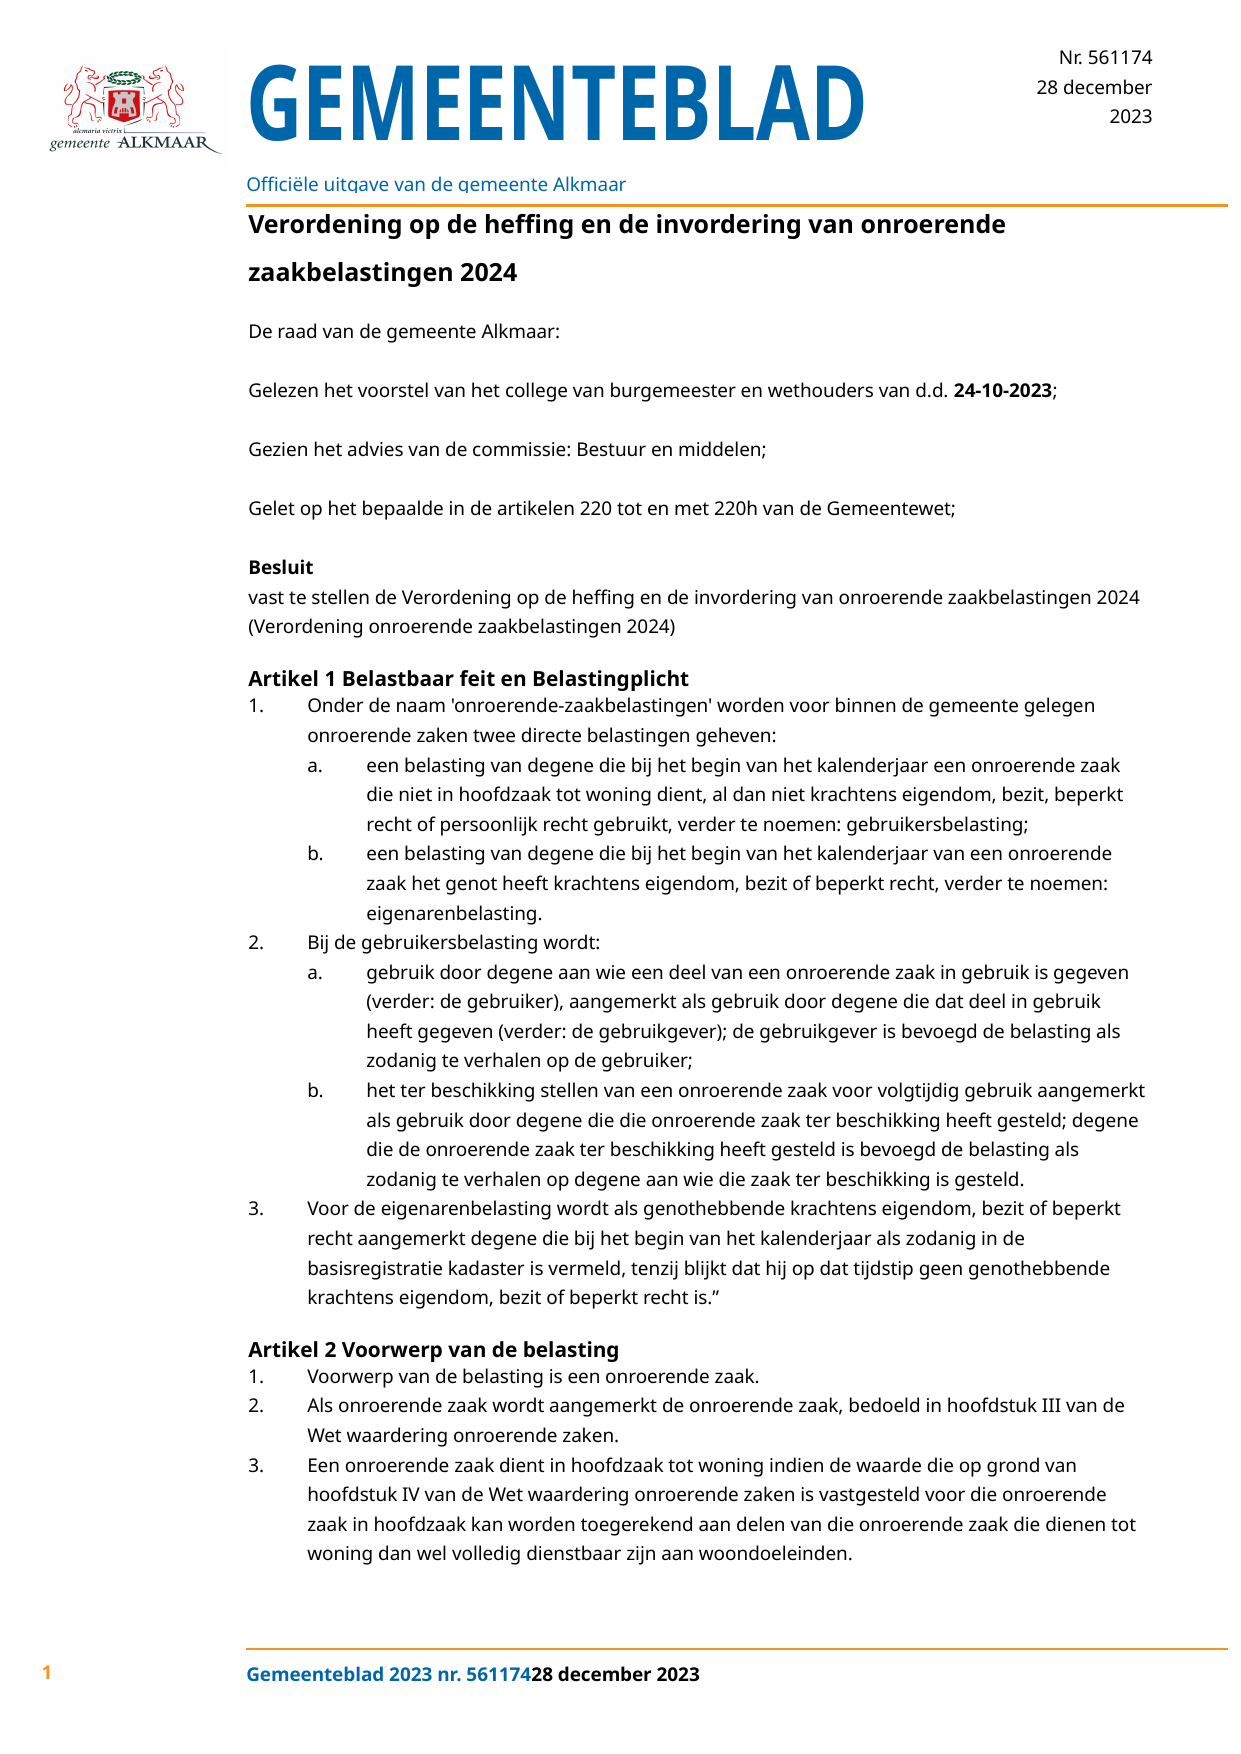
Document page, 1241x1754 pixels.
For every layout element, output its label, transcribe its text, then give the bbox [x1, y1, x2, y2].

list Een onroerende zaak dient in hoofdzaak tot woning indien de waarde die op grond van hoofdstuk IV van de Wet waardering onroerende zaken is vastgesteld voor die onroerende zaak in hoofdzaak kan worden toegerekend aan delen van die onroerende zaak die dienen tot woning dan wel volledig dienstbaar zijn aan woondoeleinden. [248, 1452, 1152, 1566]
text Gelet op het bepaalde in de artikelen 220 tot en met 220h van de Gemeentewet; [248, 495, 1152, 521]
list Onder de naam 'onroerende-zaakbelastingen' worden voor binnen de gemeente gelegen onroerende zaken twee directe belastingen geheven: [248, 693, 1152, 748]
text Gezien het advies van de commissie: Bestuur en middelen; [248, 436, 1152, 462]
list Als onroerende zaak wordt aangemerkt de onroerende zaak, bedoeld in hoofdstuk III van de Wet waardering onroerende zaken. [248, 1393, 1152, 1448]
text Verordening op de heffing en de invordering van onroerende zaakbelastingen 2024 [248, 207, 1152, 288]
text De raad van de gemeente Alkmaar: [248, 318, 1152, 344]
text Gelezen het voorstel van het college van burgemeester en wethouders van d.d. 24-10-2023; [248, 377, 1152, 403]
list Voorwerp van de belasting is een onroerende zaak. [248, 1363, 1152, 1389]
text Artikel 1 Belastbaar feit en Belastingplicht [248, 664, 1152, 693]
picture [41, 47, 231, 172]
list Voor de eigenarenbelasting wordt als genothebbende krachtens eigendom, bezit of beperkt recht aangemerkt degene die bij het begin van het kalenderjaar als zodanig in de basisregistratie kadaster is vermeld, tenzij blijkt dat hij op dat tijdstip geen genothebbende krachtens eigendom, bezit of beperkt recht is.” [248, 1196, 1152, 1310]
list Bij de gebruikersbelasting wordt: [248, 929, 1152, 955]
list het ter beschikking stellen van een onroerende zaak voor volgtijdig gebruik aangemerkt als gebruik door degene die die onroerende zaak ter beschikking heeft gesteld; degene die de onroerende zaak ter beschikking heeft gesteld is bevoegd de belasting als zodanig te verhalen op degene aan wie die zaak ter beschikking is gesteld. [307, 1077, 1152, 1192]
text vast te stellen de Verordening op de heffing en de invordering van onroerende zaakbelastingen 2024 (Verordening onroerende zaakbelastingen 2024) [248, 584, 1152, 639]
text Artikel 2 Voorwerp van de belasting [248, 1335, 1152, 1363]
list gebruik door degene aan wie een deel van een onroerende zaak in gebruik is gegeven (verder: de gebruiker), aangemerkt als gebruik door degene die dat deel in gebruik heeft gegeven (verder: de gebruikgever); de gebruikgever is bevoegd de belasting als zodanig te verhalen op de gebruiker; [307, 959, 1152, 1073]
text Besluit [248, 554, 1152, 580]
list een belasting van degene die bij het begin van het kalenderjaar een onroerende zaak die niet in hoofdzaak tot woning dient, al dan niet krachtens eigendom, bezit, beperkt recht of persoonlijk recht gebruikt, verder te noemen: gebruikersbelasting; [307, 752, 1152, 837]
list een belasting van degene die bij het begin van het kalenderjaar van een onroerende zaak het genot heeft krachtens eigendom, bezit of beperkt recht, verder te noemen: eigenarenbelasting. [307, 841, 1152, 925]
